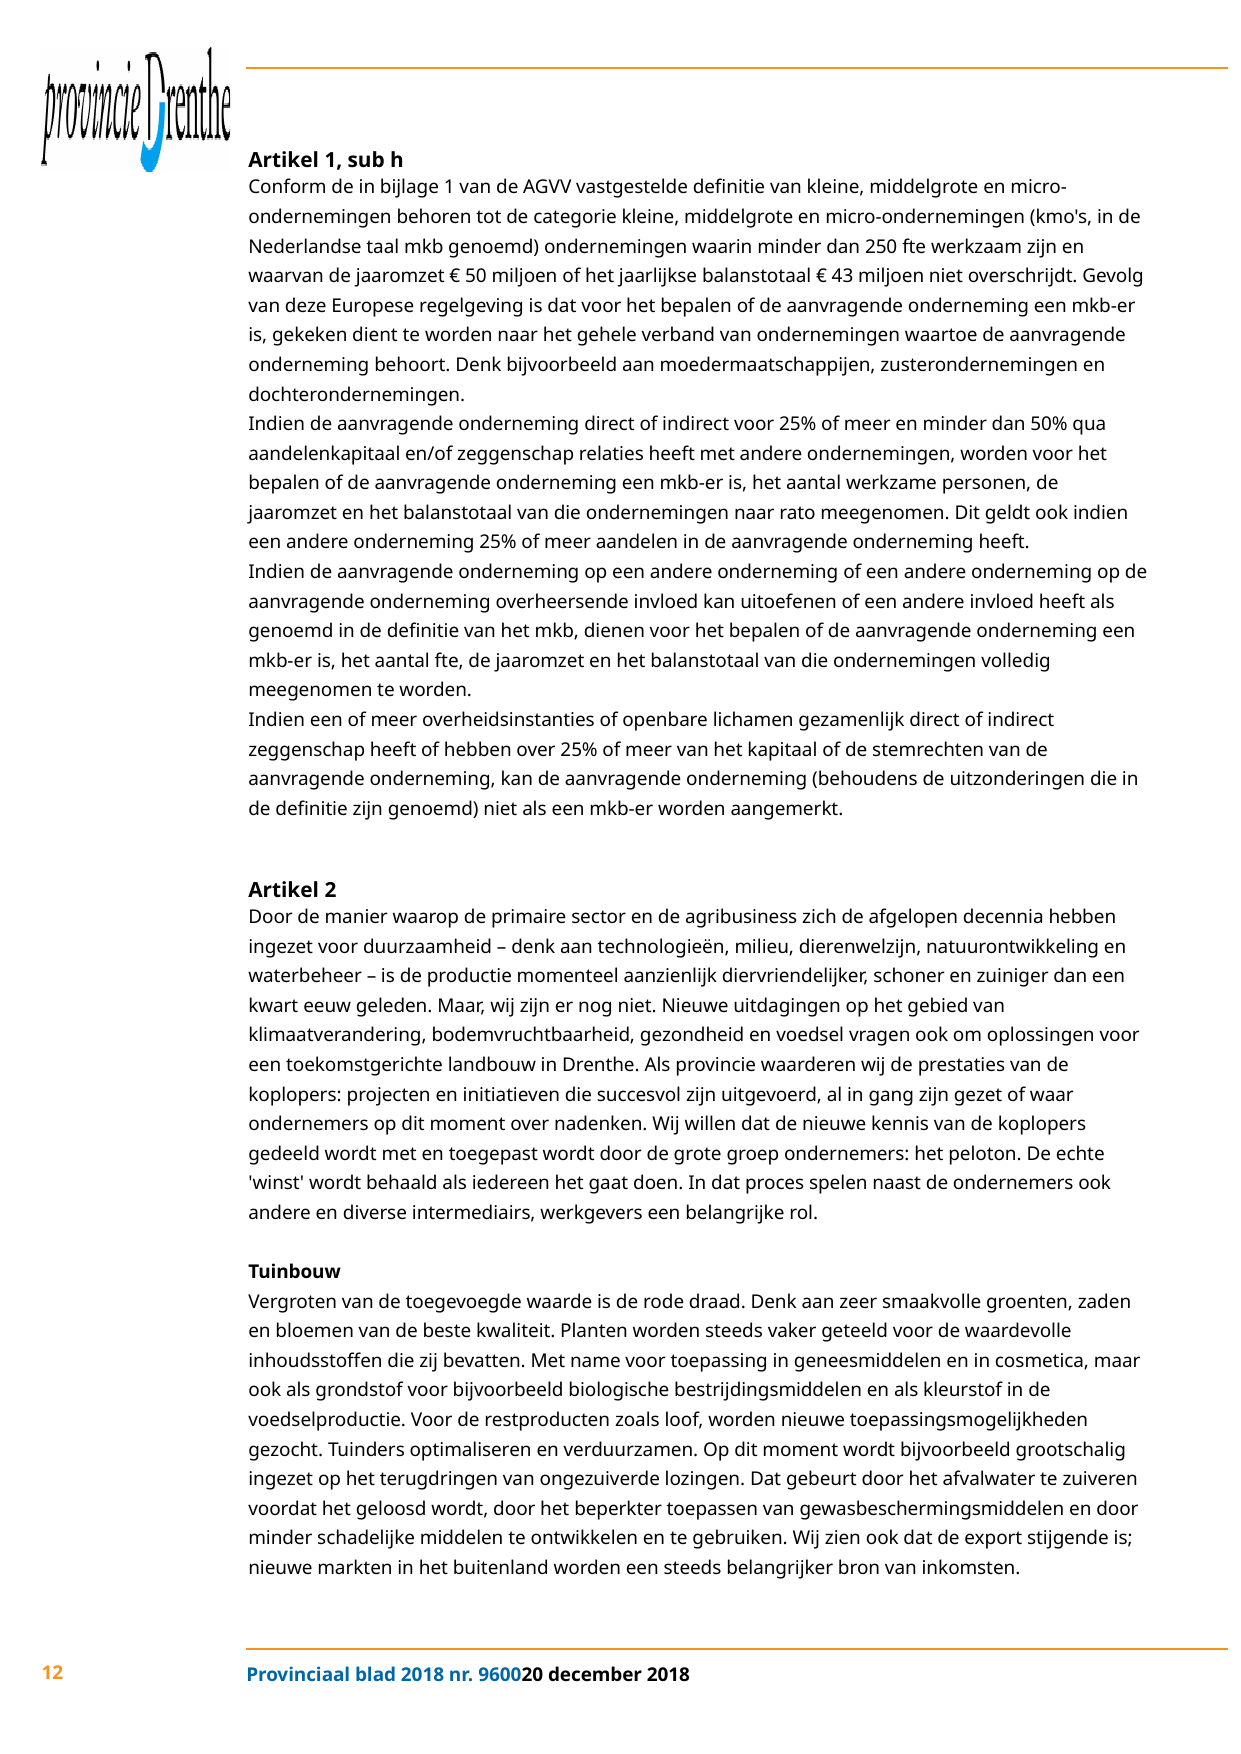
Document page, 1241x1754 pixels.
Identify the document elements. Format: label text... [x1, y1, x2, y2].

text Door de manier waarop de primaire sector en de agribusiness zich de afgelopen decennia hebben ingezet voor duurzaamheid – denk aan technologieën, milieu, dierenwelzijn, natuurontwikkeling en waterbeheer – is de productie momenteel aanzienlijk diervriendelijker, schoner en zuiniger dan een kwart eeuw geleden. Maar, wij zijn er nog niet. Nieuwe uitdagingen op het gebied van klimaatverandering, bodemvruchtbaarheid, gezondheid en voedsel vragen ook om oplossingen voor een toekomstgerichte landbouw in Drenthe. Als provincie waarderen wij de prestaties van de koplopers: projecten en initiatieven die succesvol zijn uitgevoerd, al in gang zijn gezet of waar ondernemers op dit moment over nadenken. Wij willen dat de nieuwe kennis van de koplopers gedeeld wordt met en toegepast wordt door de grote groep ondernemers: het peloton. De echte 'winst' wordt behaald als iedereen het gaat doen. In dat proces spelen naast de ondernemers ook andere en diverse intermediairs, werkgevers een belangrijke rol. [248, 903, 1152, 1225]
text Indien de aanvragende onderneming op een andere onderneming of een andere onderneming op de aanvragende onderneming overheersende invloed kan uitoefenen of een andere invloed heeft als genoemd in de definitie van het mkb, dienen voor het bepalen of de aanvragende onderneming een mkb-er is, het aantal fte, de jaaromzet en het balanstotaal van die ondernemingen volledig meegenomen te worden. [248, 558, 1152, 702]
text Artikel 2 [248, 875, 1152, 903]
text Tuinbouw [248, 1258, 1152, 1284]
text Artikel 1, sub h [248, 145, 1152, 174]
text Vergroten van de toegevoegde waarde is de rode draad. Denk aan zeer smaakvolle groenten, zaden en bloemen van de beste kwaliteit. Planten worden steeds vaker geteeld voor de waardevolle inhoudsstoffen die zij bevatten. Met name voor toepassing in geneesmiddelen en in cosmetica, maar ook als grondstof voor bijvoorbeeld biologische bestrijdingsmiddelen en als kleurstof in de voedselproductie. Voor de restproducten zoals loof, worden nieuwe toepassingsmogelijkheden gezocht. Tuinders optimaliseren en verduurzamen. Op dit moment wordt bijvoorbeeld grootschalig ingezet op het terugdringen van ongezuiverde lozingen. Dat gebeurt door het afvalwater te zuiveren voordat het geloosd wordt, door het beperkter toepassen van gewasbeschermingsmiddelen en door minder schadelijke middelen te ontwikkelen en te gebruiken. Wij zien ook dat de export stijgende is; nieuwe markten in het buitenland worden een steeds belangrijker bron van inkomsten. [248, 1288, 1152, 1580]
text Indien de aanvragende onderneming direct of indirect voor 25% of meer en minder dan 50% qua aandelenkapitaal en/of zeggenschap relaties heeft met andere ondernemingen, worden voor het bepalen of de aanvragende onderneming een mkb-er is, het aantal werkzame personen, de jaaromzet en het balanstotaal van die ondernemingen naar rato meegenomen. Dit geldt ook indien een andere onderneming 25% of meer aandelen in de aanvragende onderneming heeft. [248, 410, 1152, 554]
text Indien een of meer overheidsinstanties of openbare lichamen gezamenlijk direct of indirect zeggenschap heeft of hebben over 25% of meer van het kapitaal of de stemrechten van de aanvragende onderneming, kan de aanvragende onderneming (behoudens de uitzonderingen die in de definitie zijn genoemd) niet als een mkb-er worden aangemerkt. [248, 706, 1152, 821]
picture [41, 47, 231, 172]
text Conform de in bijlage 1 van de AGVV vastgestelde definitie van kleine, middelgrote en micro-ondernemingen behoren tot de categorie kleine, middelgrote en micro-ondernemingen (kmo's, in de Nederlandse taal mkb genoemd) ondernemingen waarin minder dan 250 fte werkzaam zijn en waarvan de jaaromzet € 50 miljoen of het jaarlijkse balanstotaal € 43 miljoen niet overschrijdt. Gevolg van deze Europese regelgeving is dat voor het bepalen of de aanvragende onderneming een mkb-er is, gekeken dient te worden naar het gehele verband van ondernemingen waartoe de aanvragende onderneming behoort. Denk bijvoorbeeld aan moedermaatschappijen, zusterondernemingen en dochterondernemingen. [248, 174, 1152, 406]
